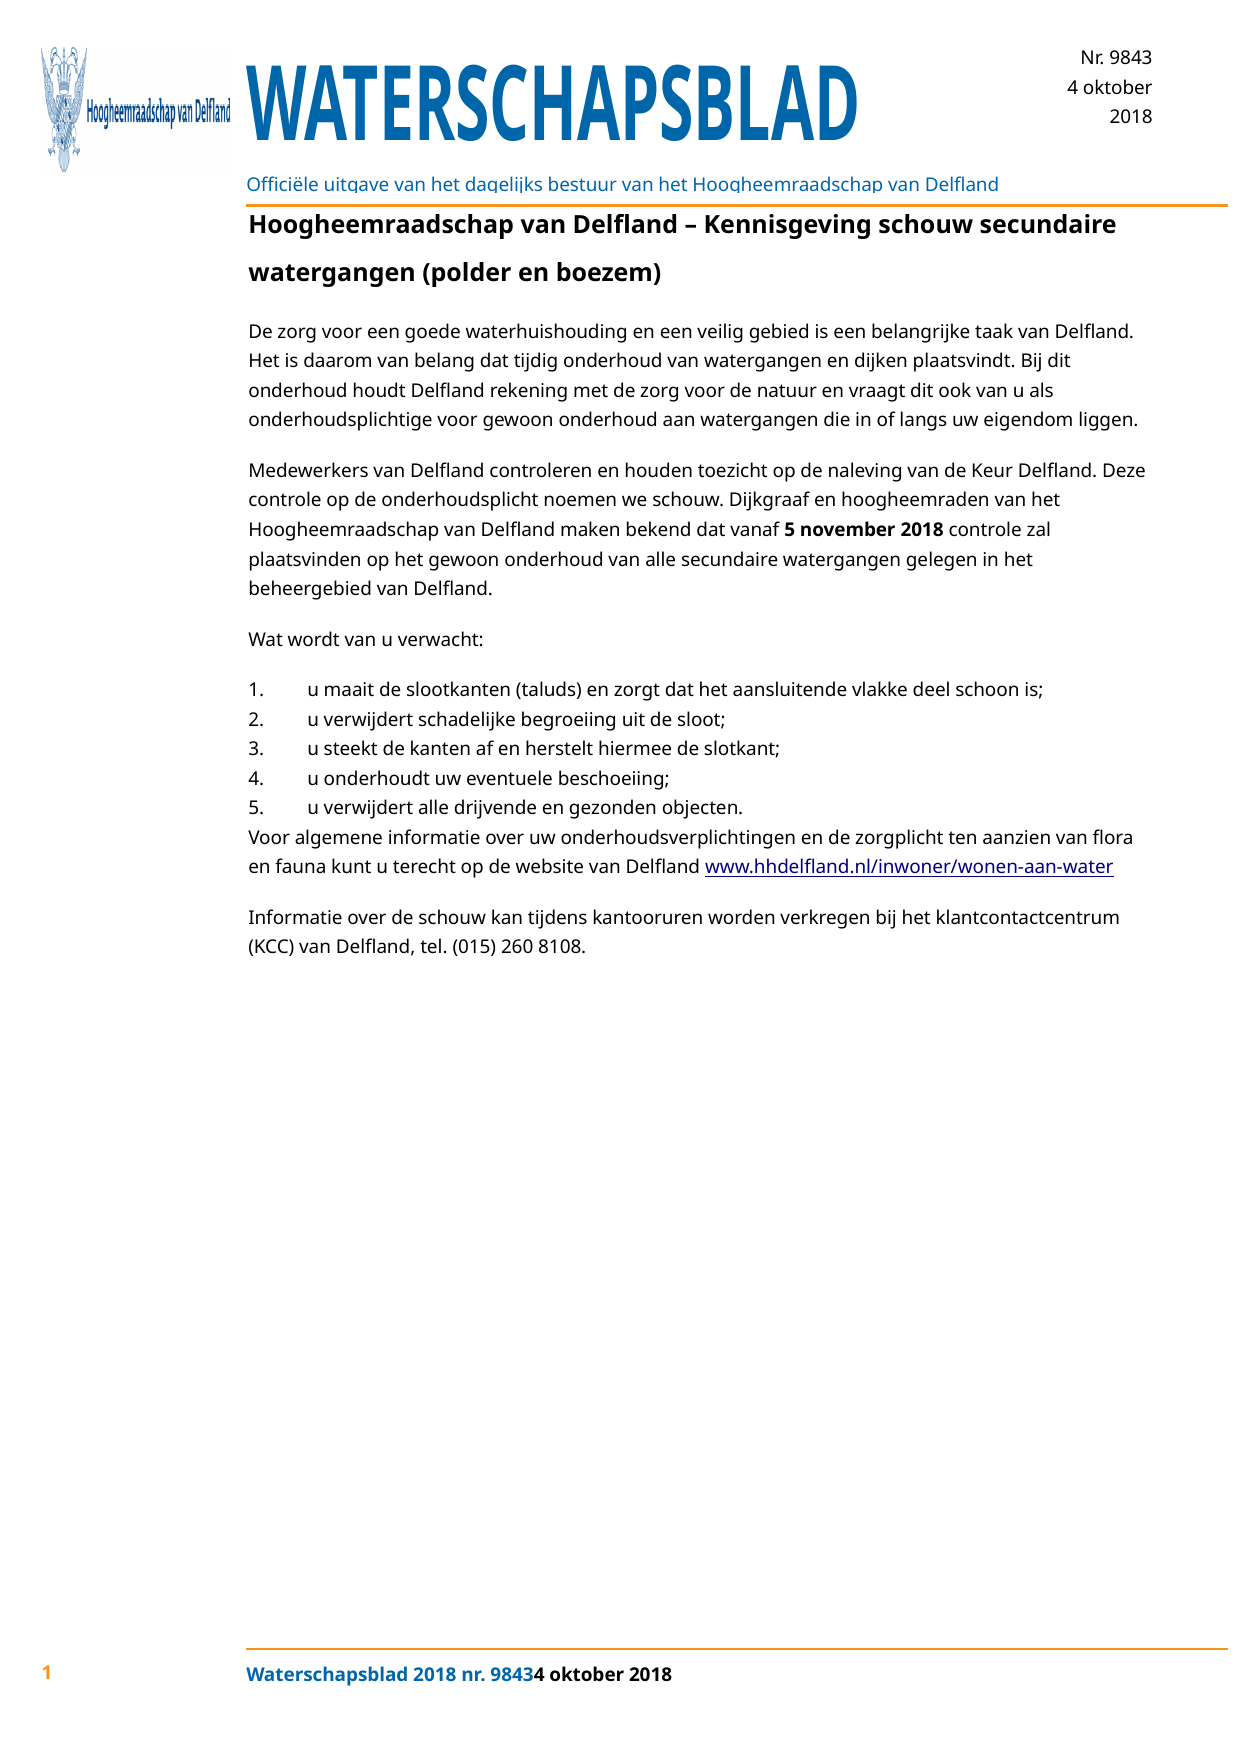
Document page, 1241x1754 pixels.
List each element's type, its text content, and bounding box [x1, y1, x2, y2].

list u onderhoudt uw eventuele beschoeiing; [248, 765, 1152, 791]
text Voor algemene informatie over uw onderhoudsverplichtingen en de zorgplicht ten aanzien van flora en fauna kunt u terecht op de website van Delfland www.hhdelfland.nl/inwoner/wonen-aan-water [248, 824, 1152, 879]
text De zorg voor een goede waterhuishouding en een veilig gebied is een belangrijke taak van Delfland. Het is daarom van belang dat tijdig onderhoud van watergangen en dijken plaatsvindt. Bij dit onderhoud houdt Delfland rekening met de zorg voor de natuur en vraagt dit ook van u als onderhoudsplichtige voor gewoon onderhoud aan watergangen die in of langs uw eigendom liggen. [248, 318, 1152, 432]
picture [41, 47, 231, 172]
list u maait de slootkanten (taluds) en zorgt dat het aansluitende vlakke deel schoon is; [248, 676, 1152, 702]
list u verwijdert schadelijke begroeiing uit de sloot; [248, 706, 1152, 732]
text Medewerkers van Delfland controleren en houden toezicht op de naleving van de Keur Delfland. Deze controle op de onderhoudsplicht noemen we schouw. Dijkgraaf en hoogheemraden van het Hoogheemraadschap van Delfland maken bekend dat vanaf 5 november 2018 controle zal plaatsvinden op het gewoon onderhoud van alle secundaire watergangen gelegen in het beheergebied van Delfland. [248, 457, 1152, 601]
text Hoogheemraadschap van Delfland – Kennisgeving schouw secundaire watergangen (polder en boezem) [248, 207, 1152, 288]
list u steekt de kanten af en herstelt hiermee de slotkant; [248, 735, 1152, 761]
list u verwijdert alle drijvende en gezonden objecten. [248, 794, 1152, 820]
text Wat wordt van u verwacht: [248, 626, 1152, 652]
text Informatie over de schouw kan tijdens kantooruren worden verkregen bij het klantcontactcentrum (KCC) van Delfland, tel. (015) 260 8108. [248, 904, 1152, 959]
